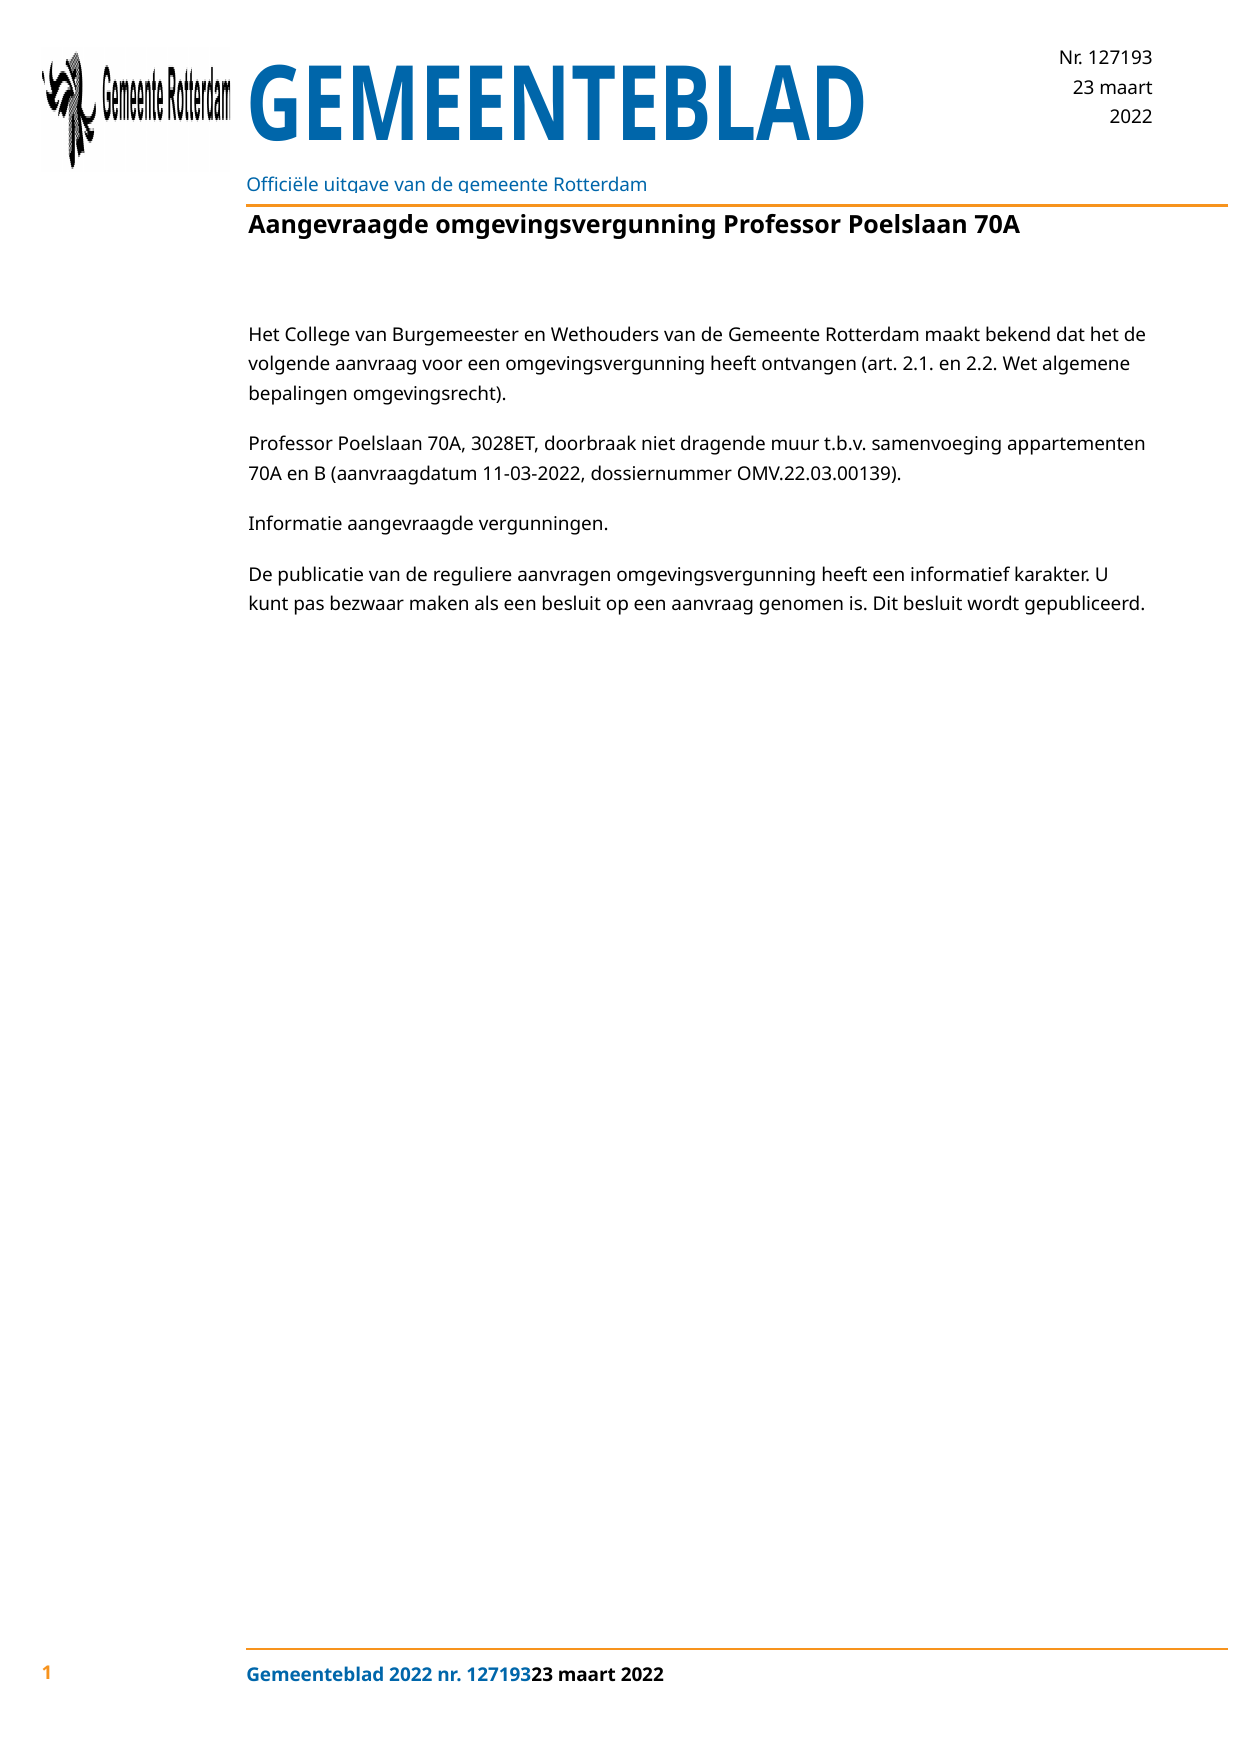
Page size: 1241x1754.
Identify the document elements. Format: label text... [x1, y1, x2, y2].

picture [41, 47, 231, 172]
text De publicatie van de reguliere aanvragen omgevingsvergunning heeft een informatief karakter. U kunt pas bezwaar maken als een besluit op een aanvraag genomen is. Dit besluit wordt gepubliceerd. [248, 561, 1152, 616]
text Aangevraagde omgevingsvergunning Professor Poelslaan 70A [248, 207, 1152, 241]
text Het College van Burgemeester en Wethouders van de Gemeente Rotterdam maakt bekend dat het de volgende aanvraag voor een omgevingsvergunning heeft ontvangen (art. 2.1. en 2.2. Wet algemene bepalingen omgevingsrecht). [248, 321, 1152, 406]
text Informatie aangevraagde vergunningen. [248, 510, 1152, 536]
text Professor Poelslaan 70A, 3028ET, doorbraak niet dragende muur t.b.v. samenvoeging appartementen 70A en B (aanvraagdatum 11-03-2022, dossiernummer OMV.22.03.00139). [248, 430, 1152, 486]
